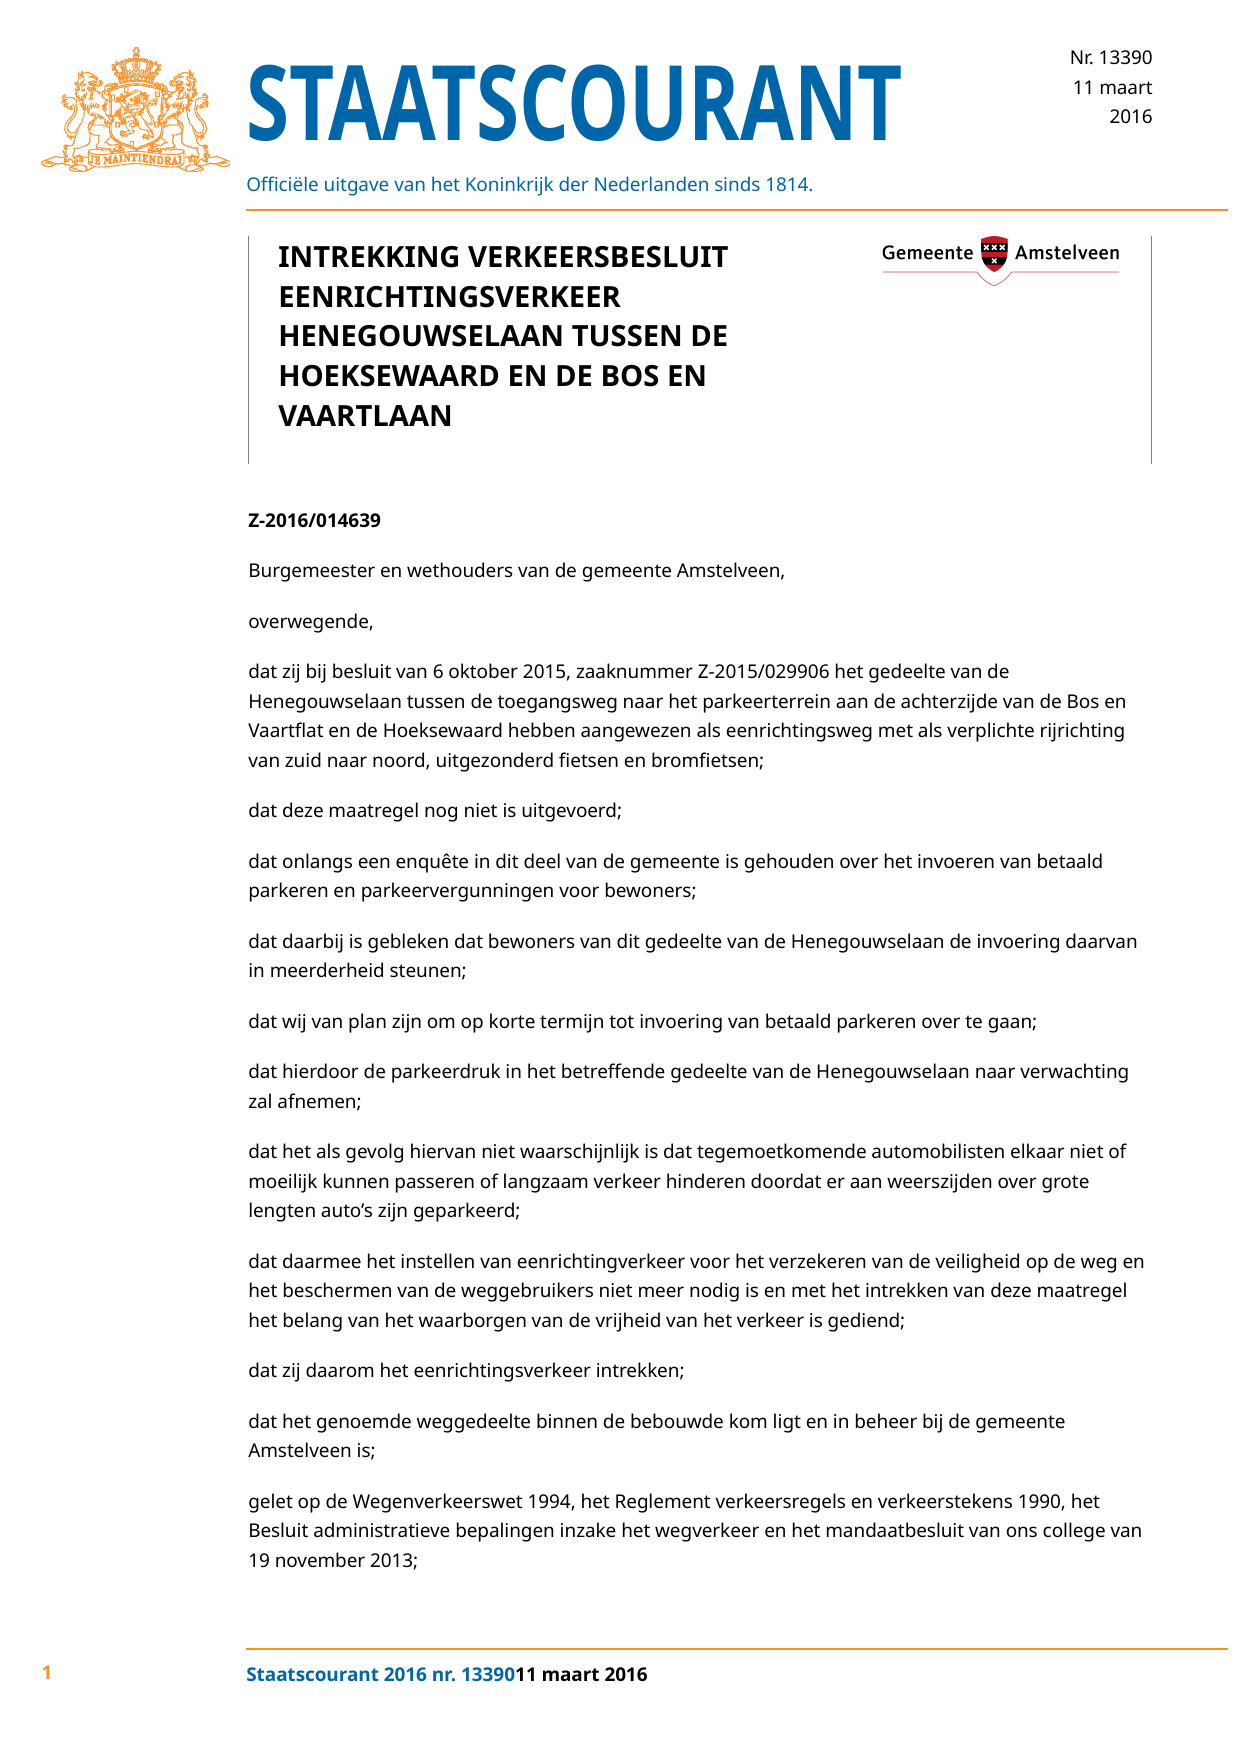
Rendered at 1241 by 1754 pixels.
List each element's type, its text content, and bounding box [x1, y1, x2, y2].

text dat het als gevolg hiervan niet waarschijnlijk is dat tegemoetkomende automobilisten elkaar niet of moeilijk kunnen passeren of langzaam verkeer hinderen doordat er aan weerszijden over grote lengten auto’s zijn geparkeerd; [248, 1138, 1152, 1223]
table_header INTREKKING VERKEERSBESLUIT EENRICHTINGSVERKEER HENEGOUWSELAAN TUSSEN DE HOEKSEWAARD EN DE BOS EN VAARTLAAN [249, 236, 850, 464]
text dat onlangs een enquête in dit deel van de gemeente is gehouden over het invoeren van betaald parkeren en parkeervergunningen voor bewoners; [248, 848, 1152, 903]
text dat daarmee het instellen van eenrichtingverkeer voor het verzekeren van de veiligheid op de weg en het beschermen van de weggebruikers niet meer nodig is en met het intrekken van deze maatregel het belang van het waarborgen van de vrijheid van het verkeer is gediend; [248, 1248, 1152, 1333]
text gelet op de Wegenverkeerswet 1994, het Reglement verkeersregels en verkeerstekens 1990, het Besluit administratieve bepalingen inzake het wegverkeer en het mandaatbesluit van ons college van 19 november 2013; [248, 1488, 1152, 1573]
table_header [850, 236, 1151, 464]
text dat het genoemde weggedeelte binnen de bebouwde kom ligt en in beheer bij de gemeente Amstelveen is; [248, 1408, 1152, 1463]
text overwegende, [248, 608, 1152, 633]
picture [882, 236, 1119, 286]
text dat deze maatregel nog niet is uitgevoerd; [248, 797, 1152, 823]
text dat hierdoor de parkeerdruk in het betreffende gedeelte van de Henegouwselaan naar verwachting zal afnemen; [248, 1058, 1152, 1113]
text Z-2016/014639 [248, 507, 1152, 533]
text dat zij bij besluit van 6 oktober 2015, zaaknummer Z-2015/029906 het gedeelte van de Henegouwselaan tussen de toegangsweg naar het parkeerterrein aan de achterzijde van de Bos en Vaartflat en de Hoeksewaard hebben aangewezen als eenrichtingsweg met als verplichte rijrichting van zuid naar noord, uitgezonderd fietsen en bromfietsen; [248, 658, 1152, 773]
picture [41, 47, 231, 172]
text dat zij daarom het eenrichtingsverkeer intrekken; [248, 1357, 1152, 1383]
text dat wij van plan zijn om op korte termijn tot invoering van betaald parkeren over te gaan; [248, 1008, 1152, 1033]
text Burgemeester en wethouders van de gemeente Amstelveen, [248, 557, 1152, 583]
text dat daarbij is gebleken dat bewoners van dit gedeelte van de Henegouwselaan de invoering daarvan in meerderheid steunen; [248, 928, 1152, 983]
